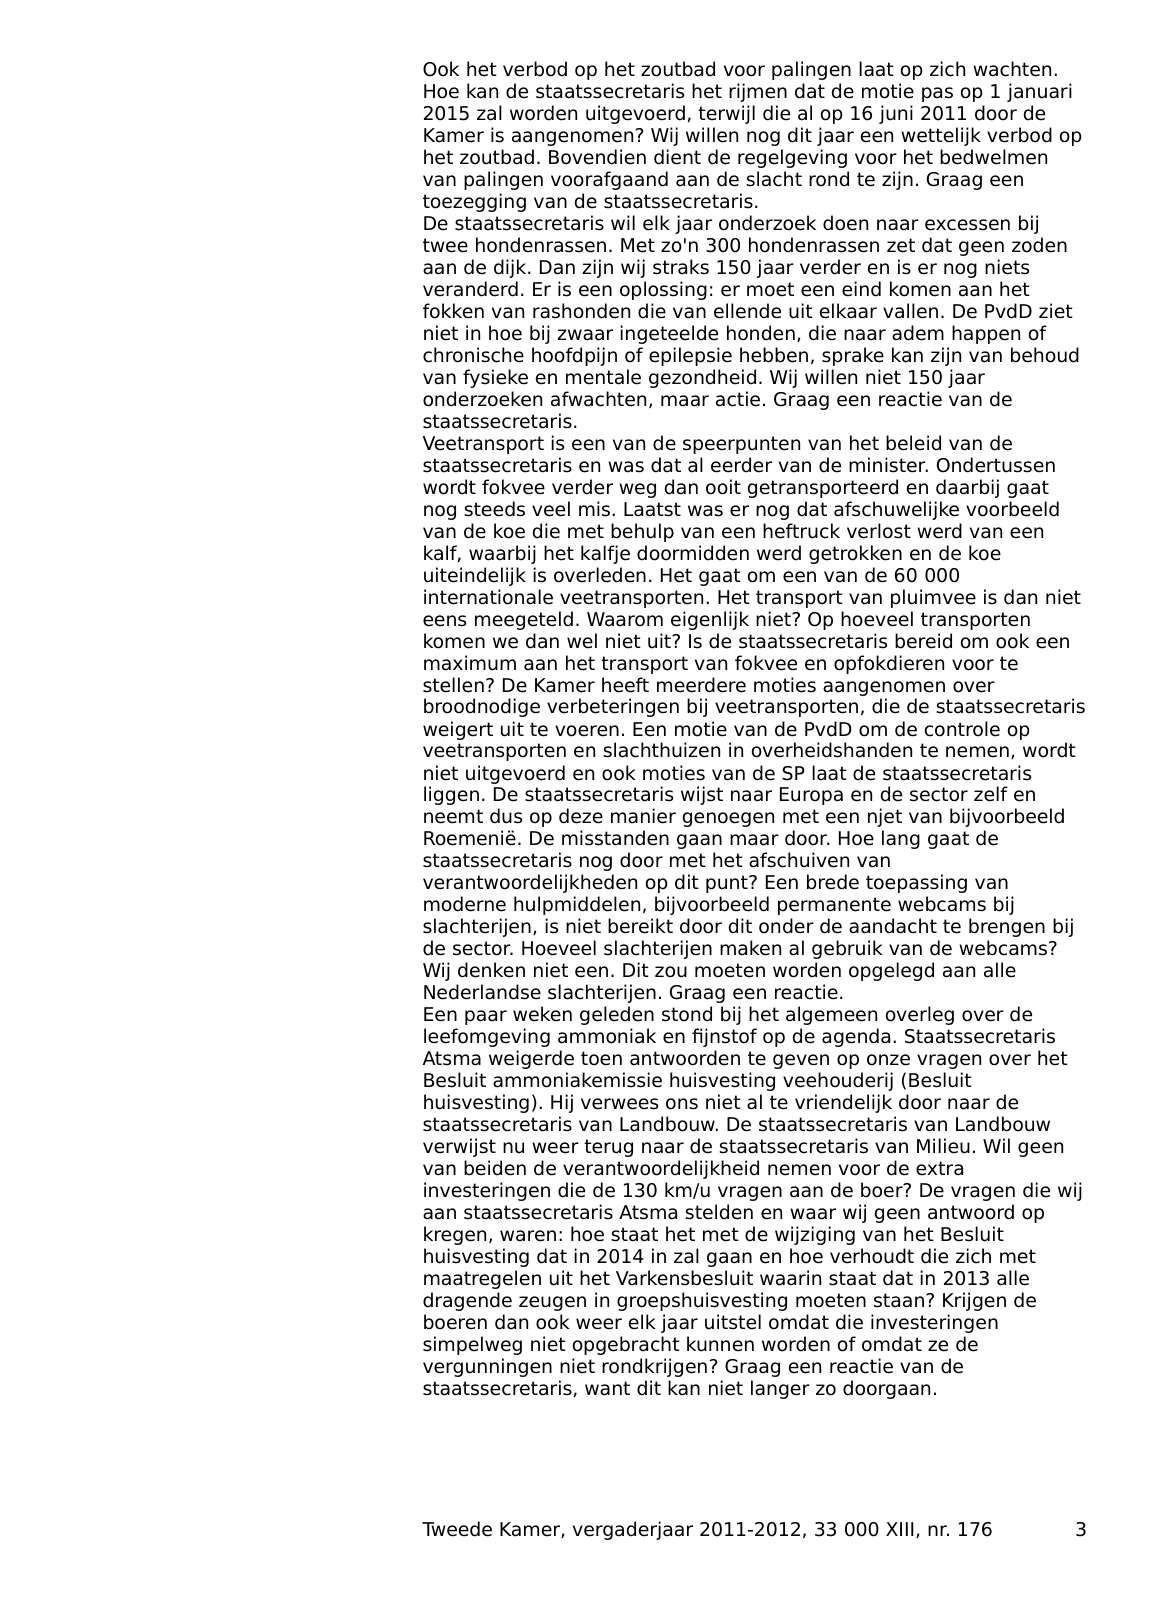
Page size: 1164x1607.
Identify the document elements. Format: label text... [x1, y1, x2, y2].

text Een paar weken geleden stond bij het algemeen overleg over de leefomgeving ammoniak en fijnstof op de agenda. Staatssecretaris Atsma weigerde toen antwoorden te geven op onze vragen over het Besluit ammoniakemissie huisvesting veehouderij (Besluit huisvesting). Hij verwees ons niet al te vriendelijk door naar de staatssecretaris van Landbouw. De staatssecretaris van Landbouw verwijst nu weer terug naar de staatssecretaris van Milieu. Wil geen van beiden de verantwoordelijkheid nemen voor de extra investeringen die de 130 km/u vragen aan de boer? De vragen die wij aan staatssecretaris Atsma stelden en waar wij geen antwoord op kregen, waren: hoe staat het met de wijziging van het Besluit huisvesting dat in 2014 in zal gaan en hoe verhoudt die zich met maatregelen uit het Varkensbesluit waarin staat dat in 2013 alle dragende zeugen in groepshuisvesting moeten staan? Krijgen de boeren dan ook weer elk jaar uitstel omdat die investeringen simpelweg niet opgebracht kunnen worden of omdat ze de vergunningen niet rondkrijgen? Graag een reactie van de staatssecretaris, want dit kan niet langer zo doorgaan. [422, 1004, 1087, 1400]
text Ook het verbod op het zoutbad voor palingen laat op zich wachten. Hoe kan de staatssecretaris het rijmen dat de motie pas op 1 januari 2015 zal worden uitgevoerd, terwijl die al op 16 juni 2011 door de Kamer is aangenomen? Wij willen nog dit jaar een wettelijk verbod op het zoutbad. Bovendien dient de regelgeving voor het bedwelmen van palingen voorafgaand aan de slacht rond te zijn. Graag een toezegging van de staatssecretaris. [422, 59, 1087, 213]
text De staatssecretaris wil elk jaar onderzoek doen naar excessen bij twee hondenrassen. Met zo'n 300 hondenrassen zet dat geen zoden aan de dijk. Dan zijn wij straks 150 jaar verder en is er nog niets veranderd. Er is een oplossing: er moet een eind komen aan het fokken van rashonden die van ellende uit elkaar vallen. De PvdD ziet niet in hoe bij zwaar ingeteelde honden, die naar adem happen of chronische hoofdpijn of epilepsie hebben, sprake kan zijn van behoud van fysieke en mentale gezondheid. Wij willen niet 150 jaar onderzoeken afwachten, maar actie. Graag een reactie van de staatssecretaris. [422, 213, 1087, 433]
text Veetransport is een van de speerpunten van het beleid van de staatssecretaris en was dat al eerder van de minister. Ondertussen wordt fokvee verder weg dan ooit getransporteerd en daarbij gaat nog steeds veel mis. Laatst was er nog dat afschuwelijke voorbeeld van de koe die met behulp van een heftruck verlost werd van een kalf, waarbij het kalfje doormidden werd getrokken en de koe uiteindelijk is overleden. Het gaat om een van de 60 000 internationale veetransporten. Het transport van pluimvee is dan niet eens meegeteld. Waarom eigenlijk niet? Op hoeveel transporten komen we dan wel niet uit? Is de staatssecretaris bereid om ook een maximum aan het transport van fokvee en opfokdieren voor te stellen? De Kamer heeft meerdere moties aangenomen over broodnodige verbeteringen bij veetransporten, die de staatssecretaris weigert uit te voeren. Een motie van de PvdD om de controle op veetransporten en slachthuizen in overheidshanden te nemen, wordt niet uitgevoerd en ook moties van de SP laat de staatssecretaris liggen. De staatssecretaris wijst naar Europa en de sector zelf en neemt dus op deze manier genoegen met een njet van bijvoorbeeld Roemenië. De misstanden gaan maar door. Hoe lang gaat de staatssecretaris nog door met het afschuiven van verantwoordelijkheden op dit punt? Een brede toepassing van moderne hulpmiddelen, bijvoorbeeld permanente webcams bij slachterijen, is niet bereikt door dit onder de aandacht te brengen bij de sector. Hoeveel slachterijen maken al gebruik van de webcams? Wij denken niet een. Dit zou moeten worden opgelegd aan alle Nederlandse slachterijen. Graag een reactie. [422, 433, 1087, 1004]
